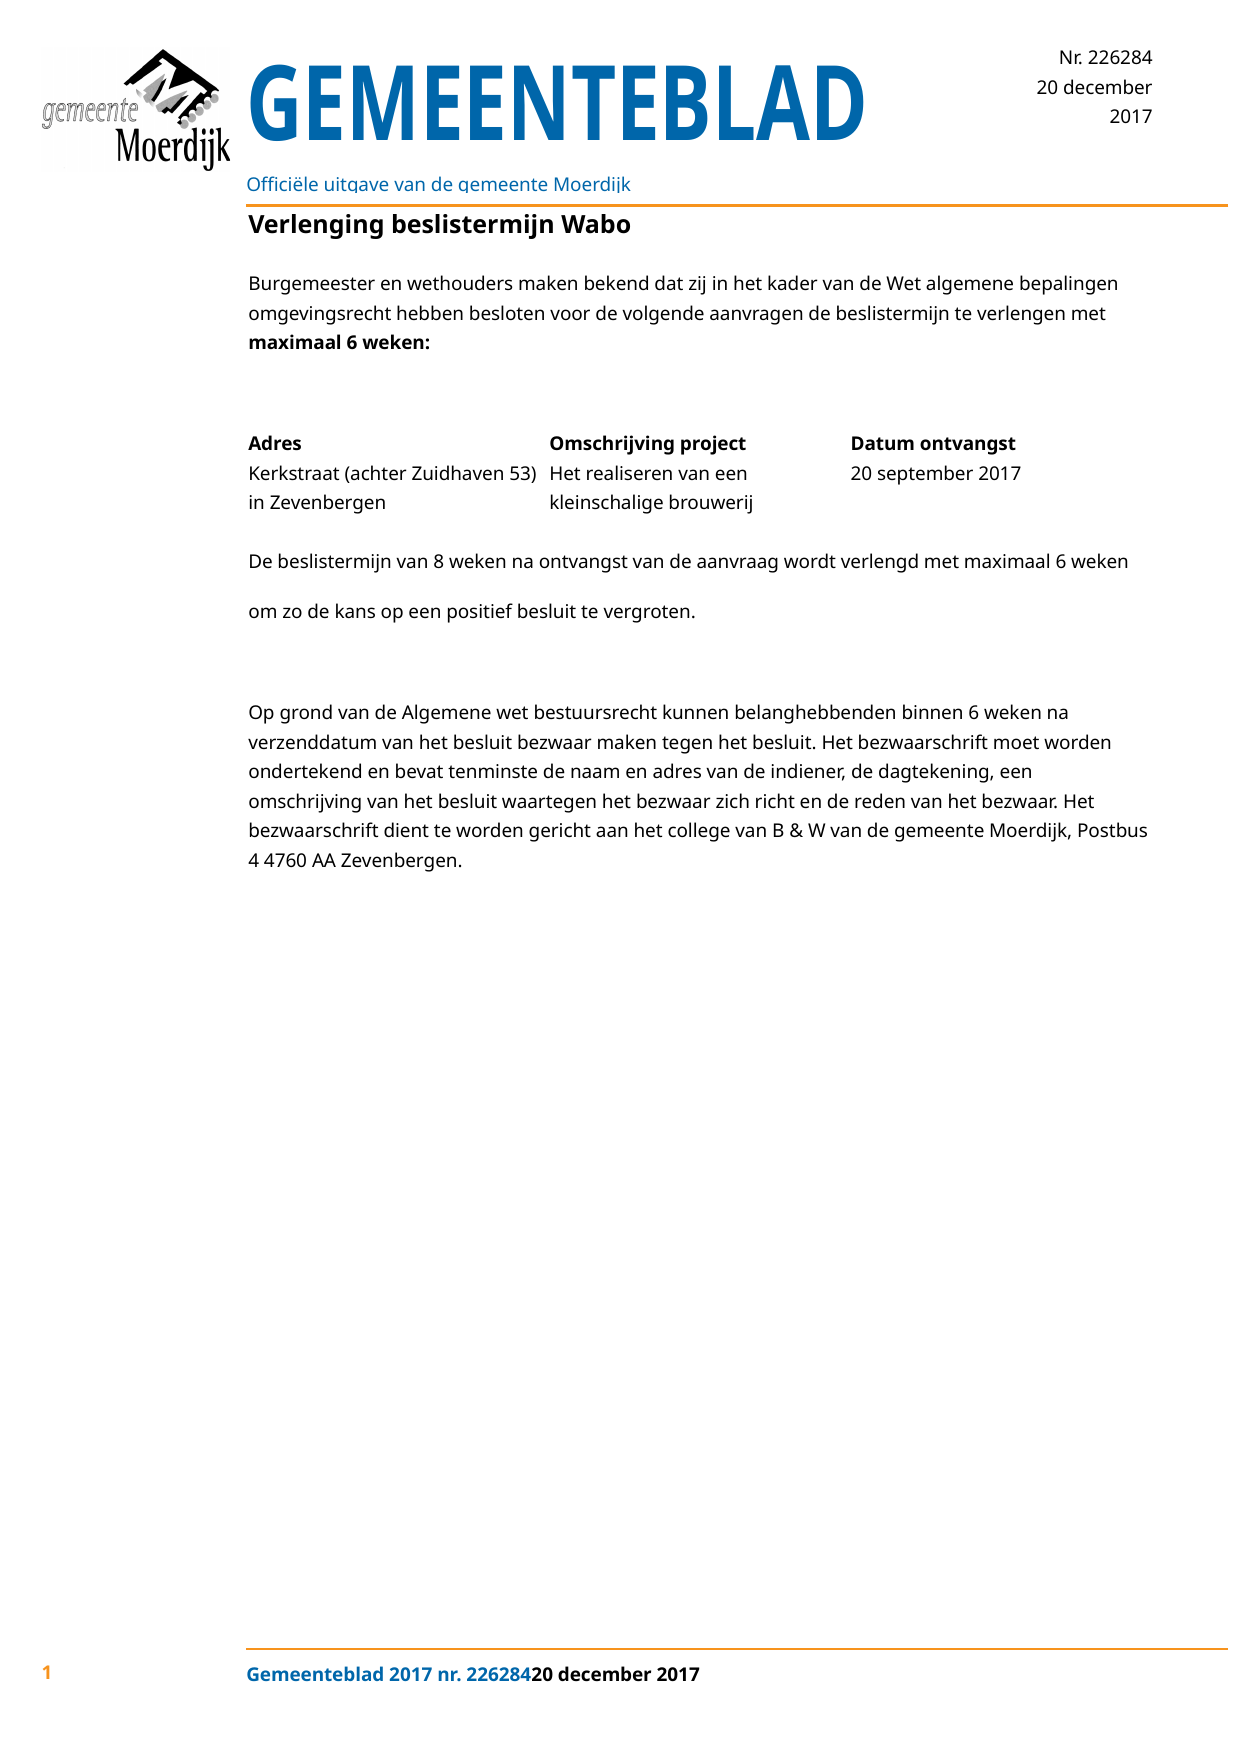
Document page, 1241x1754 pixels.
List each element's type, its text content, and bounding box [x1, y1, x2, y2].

picture [41, 47, 231, 172]
text om zo de kans op een positief besluit te vergroten. [248, 598, 1152, 624]
table_header Datum ontvangst 20 september 2017 [850, 430, 1152, 545]
text Op grond van de Algemene wet bestuursrecht kunnen belanghebbenden binnen 6 weken na verzenddatum van het besluit bezwaar maken tegen het besluit. Het bezwaarschrift moet worden ondertekend en bevat tenminste de naam en adres van de indiener, de dagtekening, een omschrijving van het besluit waartegen het bezwaar zich richt en de reden van het bezwaar. Het bezwaarschrift dient te worden gericht aan het college van B & W van de gemeente Moerdijk, Postbus 4 4760 AA Zevenbergen. [248, 699, 1152, 873]
text Verlenging beslistermijn Wabo [248, 207, 1152, 241]
table_header Adres Kerkstraat (achter Zuidhaven 53) in Zevenbergen [248, 430, 549, 545]
text De beslistermijn van 8 weken na ontvangst van de aanvraag wordt verlengd met maximaal 6 weken [248, 548, 1152, 574]
text Burgemeester en wethouders maken bekend dat zij in het kader van de Wet algemene bepalingen omgevingsrecht hebben besloten voor de volgende aanvragen de beslistermijn te verlengen met maximaal 6 weken: [248, 270, 1152, 355]
table_header Omschrijving project Het realiseren van een kleinschalige brouwerij [549, 430, 850, 545]
